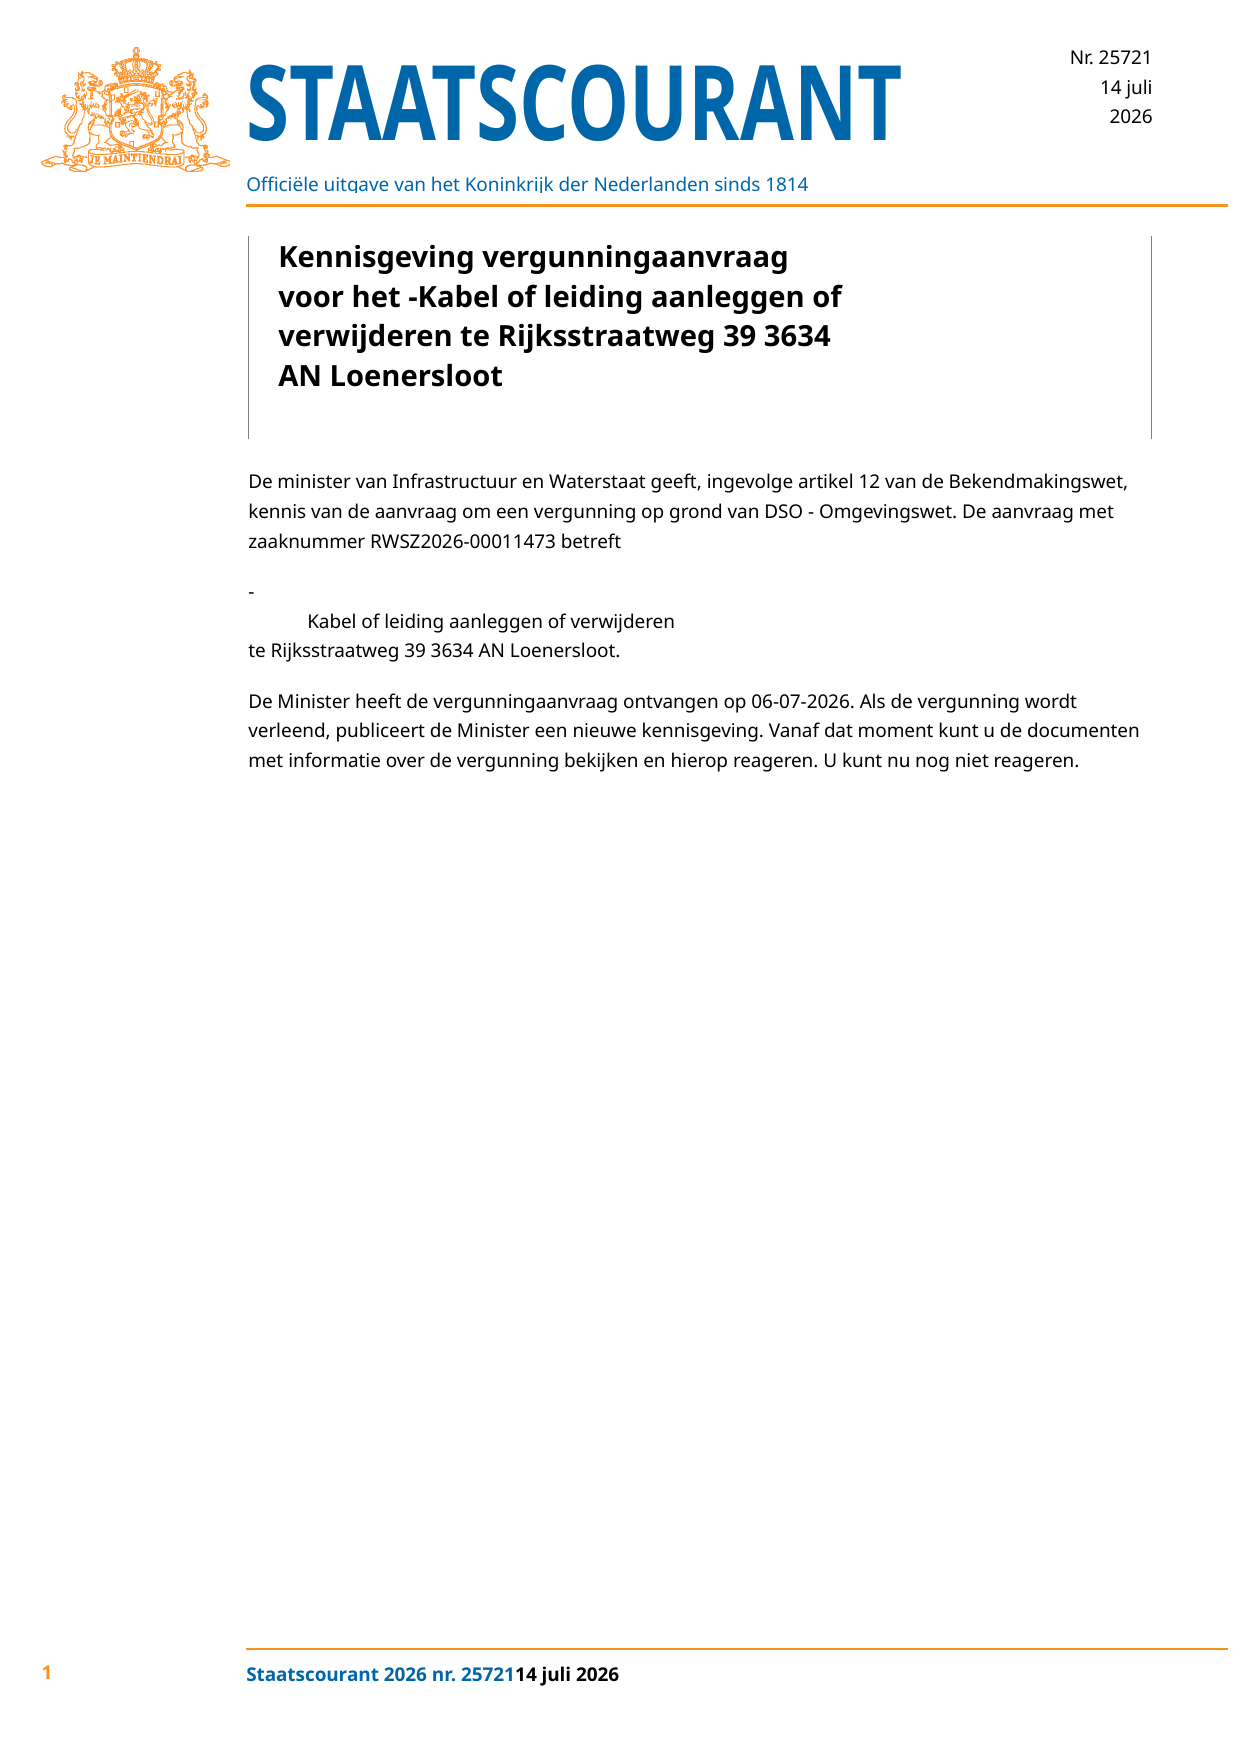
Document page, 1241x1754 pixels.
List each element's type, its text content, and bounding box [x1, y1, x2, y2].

text De minister van Infrastructuur en Waterstaat geeft, ingevolge artikel 12 van de Bekendmakingswet, kennis van de aanvraag om een vergunning op grond van DSO - Omgevingswet. De aanvraag met zaaknummer RWSZ2026-00011473 betreft [248, 469, 1152, 553]
text De Minister heeft de vergunningaanvraag ontvangen op 06-07-2026. Als de vergunning wordt verleend, publiceert de Minister een nieuwe kennisgeving. Vanaf dat moment kunt u de documenten met informatie over de vergunning bekijken en hierop reageren. U kunt nu nog niet reageren. [248, 688, 1152, 773]
picture [912, 236, 1090, 414]
picture [41, 47, 231, 172]
table_header Kennisgeving vergunningaanvraag voor het -Kabel of leiding aanleggen of verwijderen te Rijksstraatweg 39 3634 AN Loenersloot [249, 236, 850, 439]
text te Rijksstraatweg 39 3634 AN Loenersloot. [248, 637, 1152, 663]
table_header [850, 414, 1151, 439]
table_header [1090, 236, 1151, 413]
table_header [850, 236, 912, 413]
list Kabel of leiding aanleggen of verwijderen [248, 608, 1152, 633]
